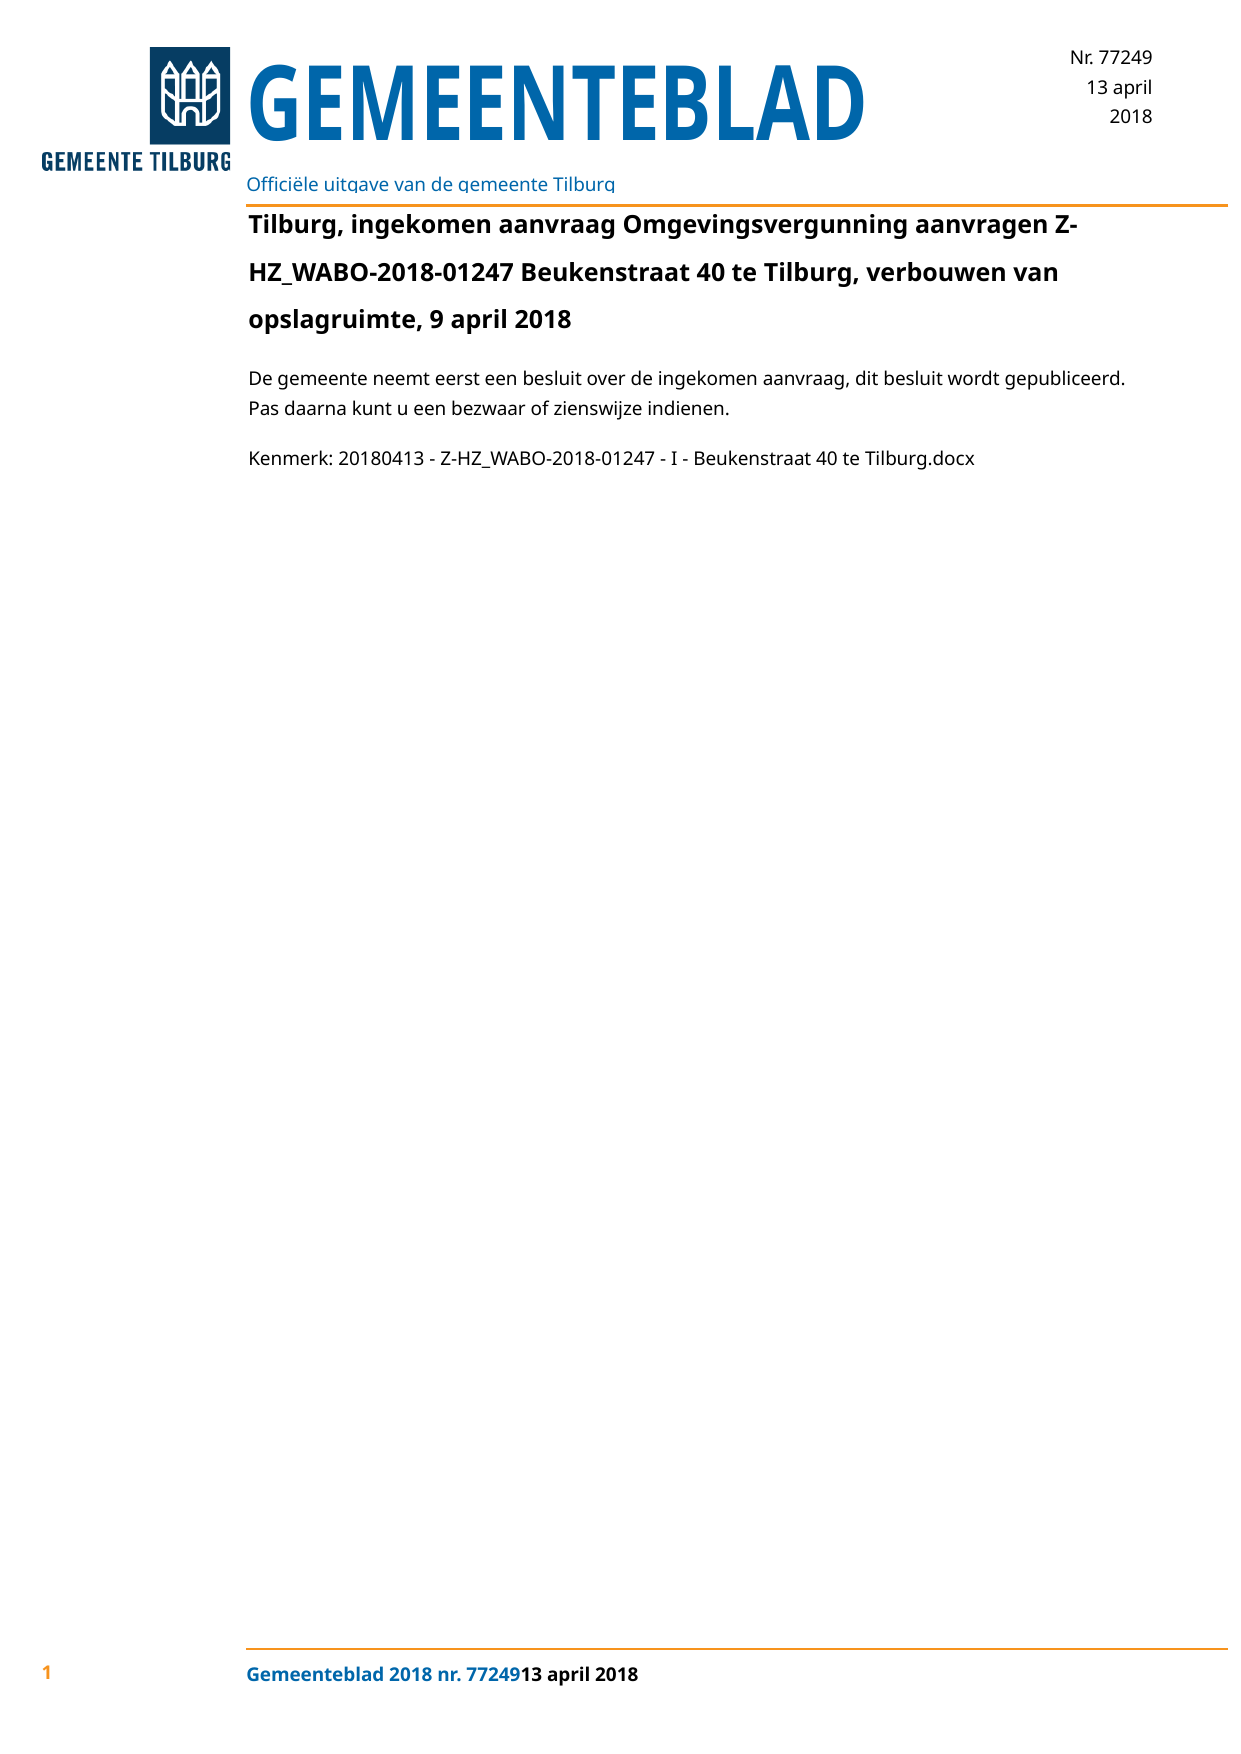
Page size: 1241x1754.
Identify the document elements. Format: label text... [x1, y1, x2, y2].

text Kenmerk: 20180413 - Z-HZ_WABO-2018-01247 - I - Beukenstraat 40 te Tilburg.docx [248, 446, 1152, 471]
text Tilburg, ingekomen aanvraag Omgevingsvergunning aanvragen Z-HZ_WABO-2018-01247 Beukenstraat 40 te Tilburg, verbouwen van opslagruimte, 9 april 2018 [248, 207, 1152, 336]
picture [41, 47, 231, 172]
text De gemeente neemt eerst een besluit over de ingekomen aanvraag, dit besluit wordt gepubliceerd. Pas daarna kunt u een bezwaar of zienswijze indienen. [248, 366, 1152, 421]
